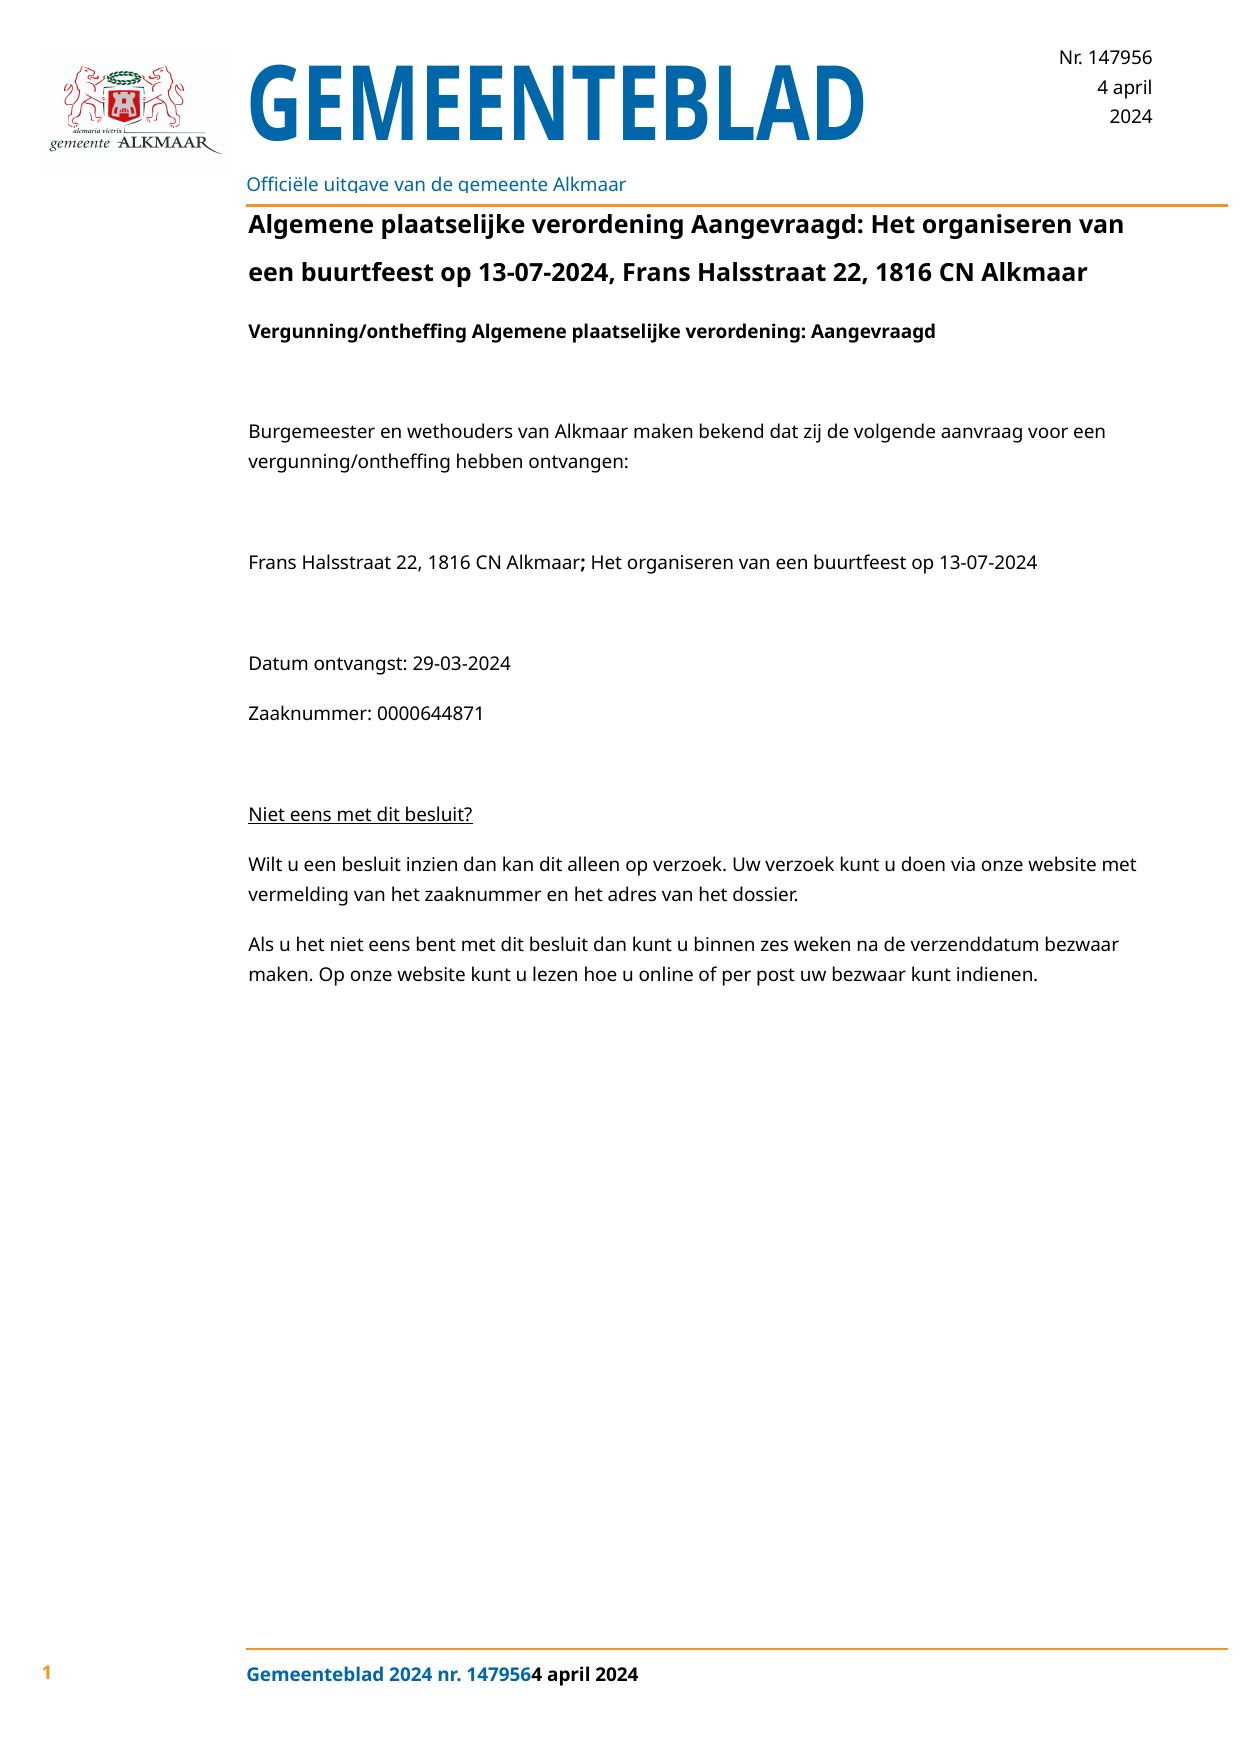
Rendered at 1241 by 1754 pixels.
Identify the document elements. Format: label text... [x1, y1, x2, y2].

text Als u het niet eens bent met dit besluit dan kunt u binnen zes weken na de verzenddatum bezwaar maken. Op onze website kunt u lezen hoe u online of per post uw bezwaar kunt indienen. [248, 932, 1152, 987]
text Niet eens met dit besluit? [248, 801, 1152, 827]
text Zaaknummer: 0000644871 [248, 700, 1152, 726]
text Vergunning/ontheffing Algemene plaatselijke verordening: Aangevraagd [248, 318, 1152, 344]
text Algemene plaatselijke verordening Aangevraagd: Het organiseren van een buurtfeest op 13-07-2024, Frans Halsstraat 22, 1816 CN Alkmaar [248, 207, 1152, 288]
text Frans Halsstraat 22, 1816 CN Alkmaar; Het organiseren van een buurtfeest op 13-07-2024 [248, 549, 1152, 575]
picture [41, 47, 231, 172]
text Datum ontvangst: 29-03-2024 [248, 650, 1152, 676]
text Burgemeester en wethouders van Alkmaar maken bekend dat zij de volgende aanvraag voor een vergunning/ontheffing hebben ontvangen: [248, 419, 1152, 474]
text Wilt u een besluit inzien dan kan dit alleen op verzoek. Uw verzoek kunt u doen via onze website met vermelding van het zaaknummer en het adres van het dossier. [248, 852, 1152, 907]
